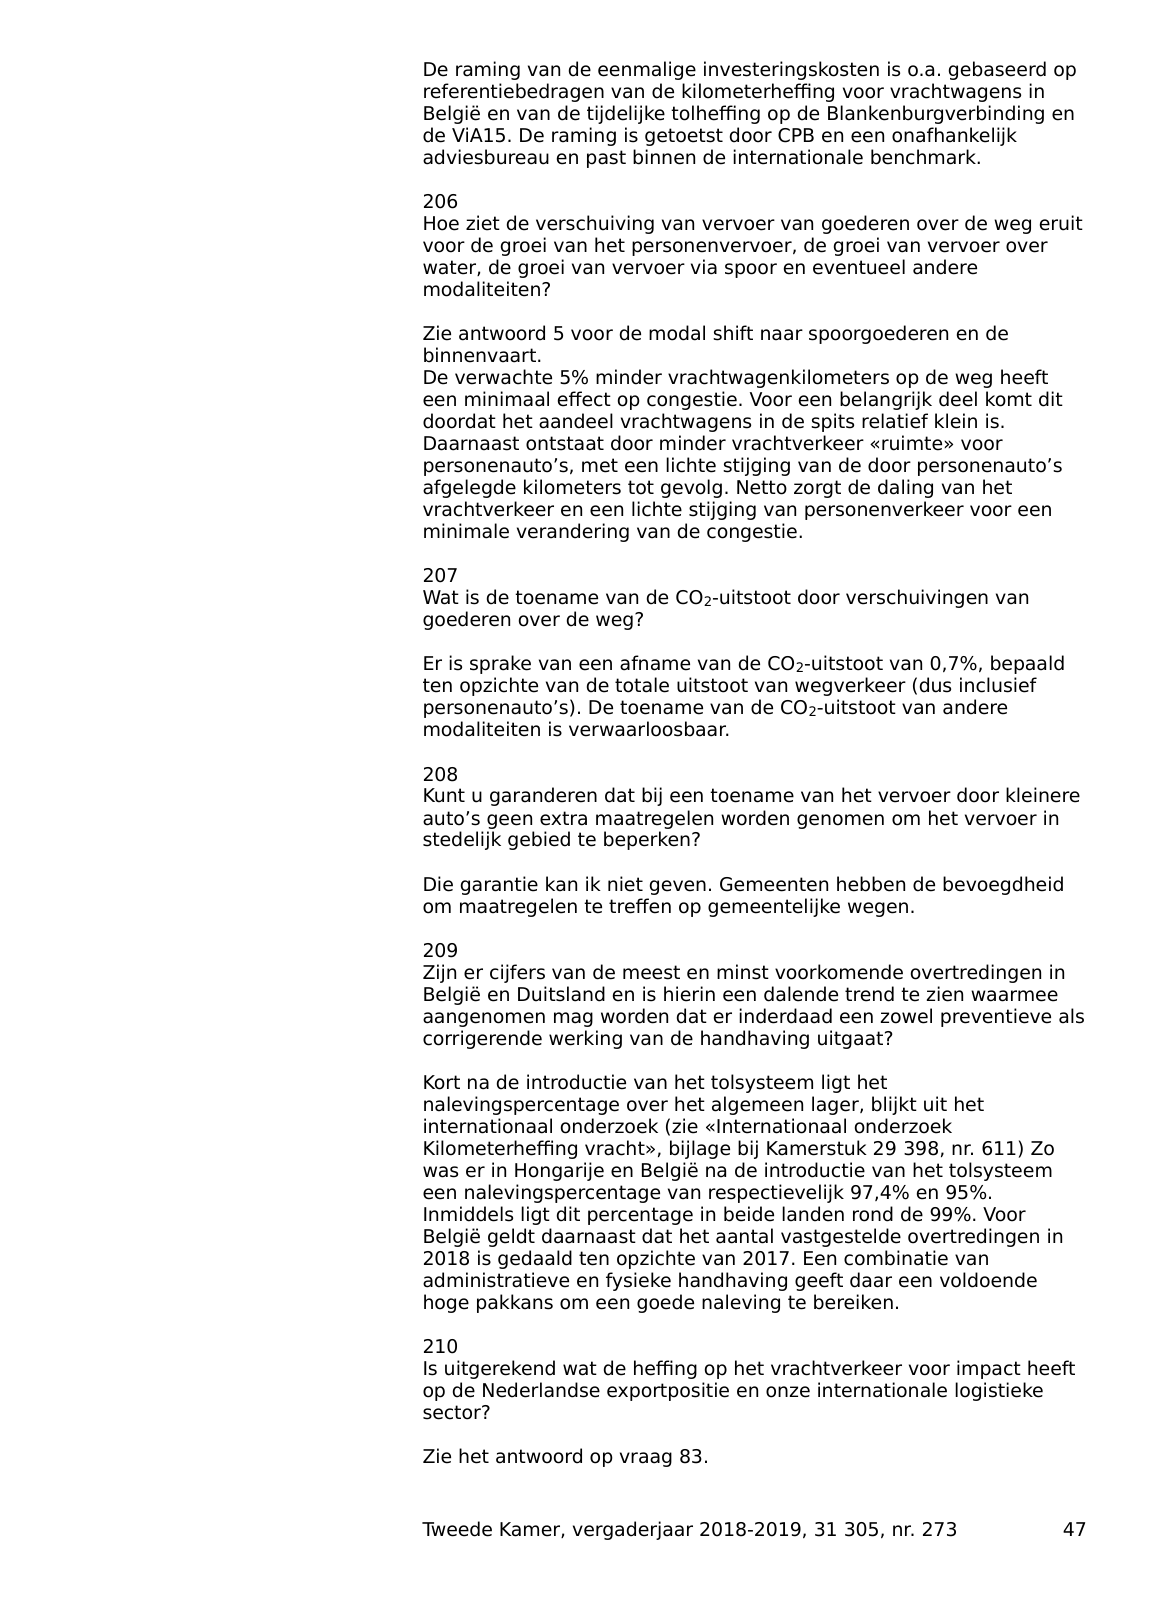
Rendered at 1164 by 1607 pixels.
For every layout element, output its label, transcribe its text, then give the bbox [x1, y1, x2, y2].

text De verwachte 5% minder vrachtwagenkilometers op de weg heeft een minimaal effect op congestie. Voor een belangrijk deel komt dit doordat het aandeel vrachtwagens in de spits relatief klein is. Daarnaast ontstaat door minder vrachtverkeer «ruimte» voor personenauto’s, met een lichte stijging van de door personenauto’s afgelegde kilometers tot gevolg. Netto zorgt de daling van het vrachtverkeer en een lichte stijging van personenverkeer voor een minimale verandering van de congestie. [422, 367, 1087, 543]
text 208 [422, 763, 1087, 785]
text Zie het antwoord op vraag 83. [422, 1446, 1087, 1468]
text Die garantie kan ik niet geven. Gemeenten hebben de bevoegdheid om maatregelen te treffen op gemeentelijke wegen. [422, 873, 1087, 917]
text Zijn er cijfers van de meest en minst voorkomende overtredingen in België en Duitsland en is hierin een dalende trend te zien waarmee aangenomen mag worden dat er inderdaad een zowel preventieve als corrigerende werking van de handhaving uitgaat? [422, 962, 1087, 1049]
text Kort na de introductie van het tolsysteem ligt het nalevingspercentage over het algemeen lager, blijkt uit het internationaal onderzoek (zie «Internationaal onderzoek Kilometerheffing vracht», bijlage bij Kamerstuk 29 398, nr. 611) Zo was er in Hongarije en België na de introductie van het tolsysteem een nalevingspercentage van respectievelijk 97,4% en 95%. Inmiddels ligt dit percentage in beide landen rond de 99%. Voor België geldt daarnaast dat het aantal vastgestelde overtredingen in 2018 is gedaald ten opzichte van 2017. Een combinatie van administratieve en fysieke handhaving geeft daar een voldoende hoge pakkans om een goede naleving te bereiken. [422, 1072, 1087, 1313]
text Zie antwoord 5 voor de modal shift naar spoorgoederen en de binnenvaart. [422, 323, 1087, 367]
text 209 [422, 940, 1087, 962]
text De raming van de eenmalige investeringskosten is o.a. gebaseerd op referentiebedragen van de kilometerheffing voor vrachtwagens in België en van de tijdelijke tolheffing op de Blankenburgverbinding en de ViA15. De raming is getoetst door CPB en een onafhankelijk adviesbureau en past binnen de internationale benchmark. [422, 59, 1087, 169]
text 210 [422, 1336, 1087, 1358]
text 207 [422, 565, 1087, 587]
text Er is sprake van een afname van de CO2-uitstoot van 0,7%, bepaald ten opzichte van de totale uitstoot van wegverkeer (dus inclusief personenauto’s). De toename van de CO2-uitstoot van andere modaliteiten is verwaarloosbaar. [422, 653, 1087, 741]
text Is uitgerekend wat de heffing op het vrachtverkeer voor impact heeft op de Nederlandse exportpositie en onze internationale logistieke sector? [422, 1358, 1087, 1424]
text 206 [422, 191, 1087, 213]
text Hoe ziet de verschuiving van vervoer van goederen over de weg eruit voor de groei van het personenvervoer, de groei van vervoer over water, de groei van vervoer via spoor en eventueel andere modaliteiten? [422, 213, 1087, 301]
text Kunt u garanderen dat bij een toename van het vervoer door kleinere auto’s geen extra maatregelen worden genomen om het vervoer in stedelijk gebied te beperken? [422, 785, 1087, 851]
text Wat is de toename van de CO2-uitstoot door verschuivingen van goederen over de weg? [422, 587, 1087, 631]
